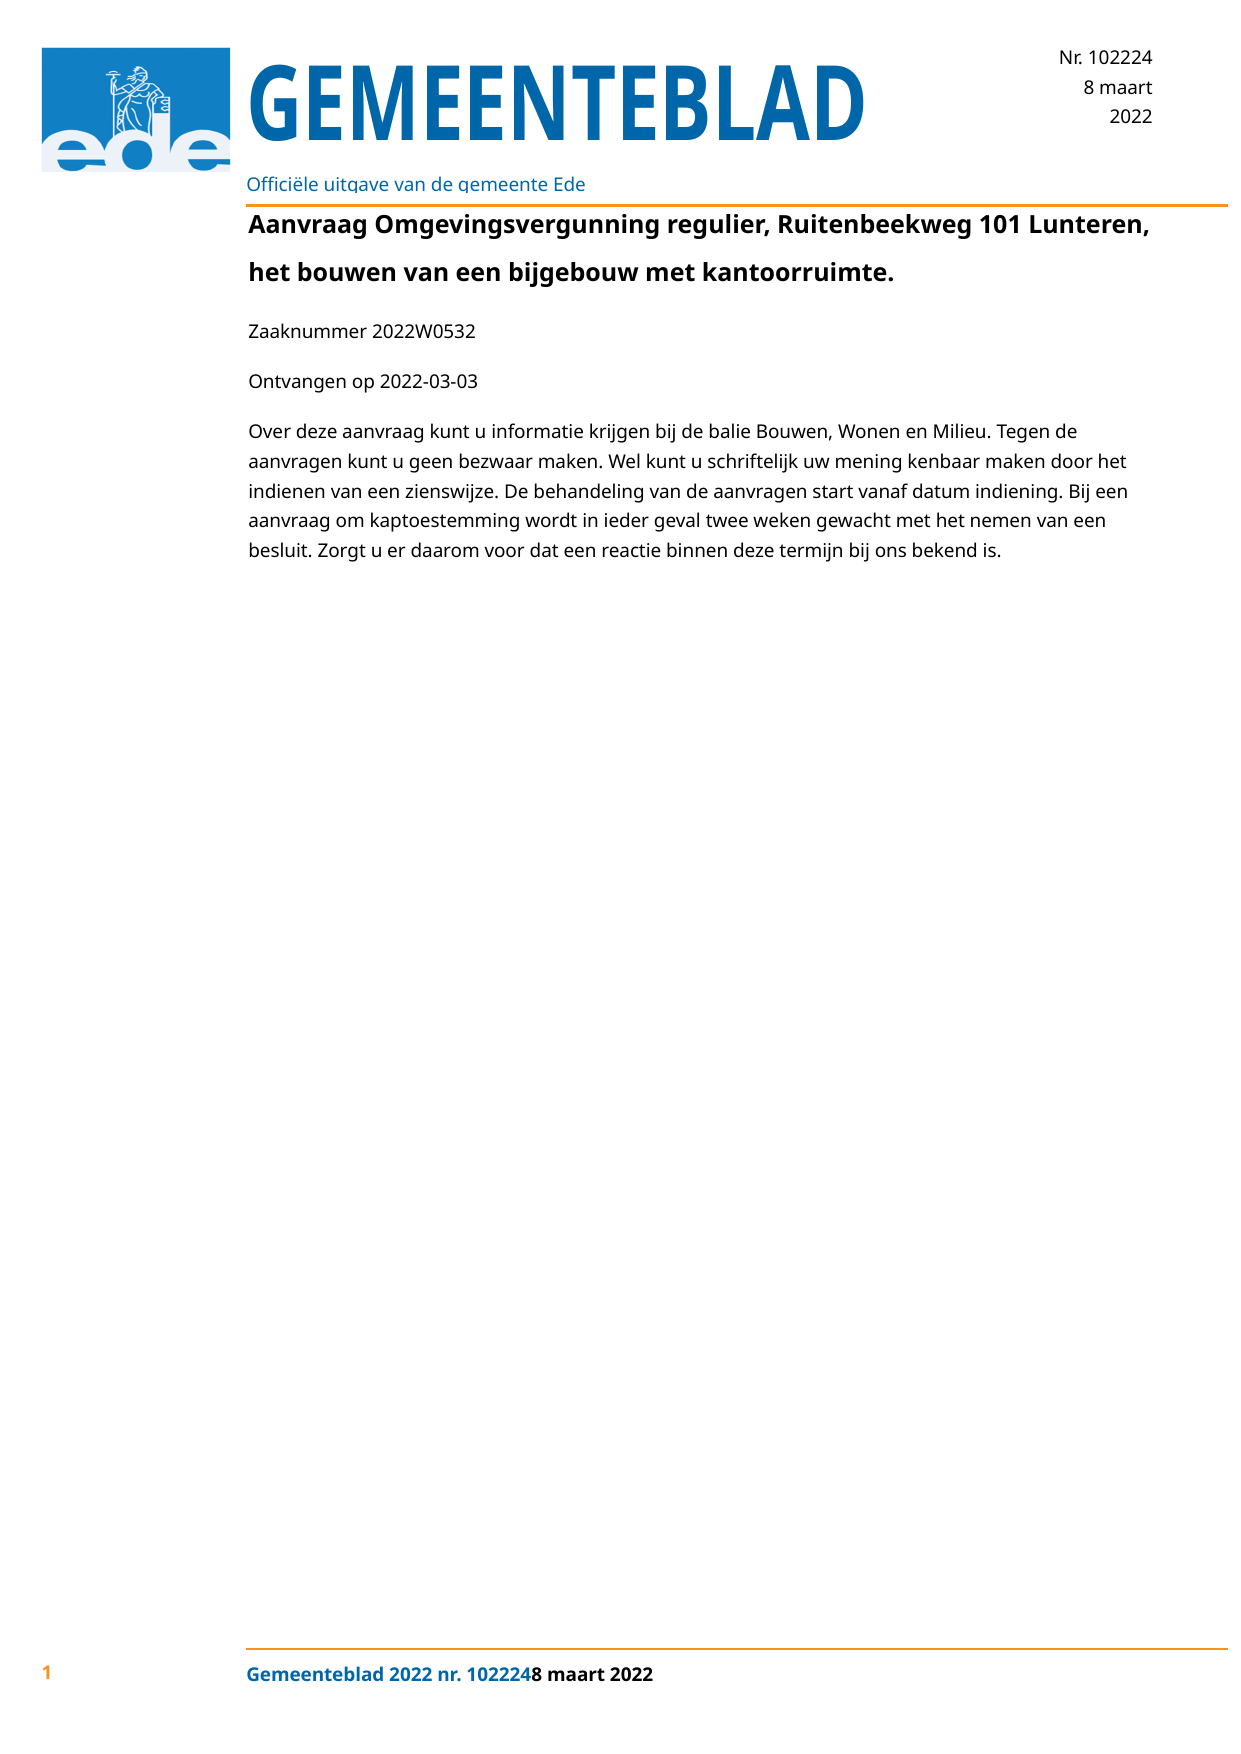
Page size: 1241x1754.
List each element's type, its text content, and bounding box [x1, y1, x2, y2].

text Ontvangen op 2022-03-03 [248, 368, 1152, 394]
text Zaaknummer 2022W0532 [248, 318, 1152, 344]
text Over deze aanvraag kunt u informatie krijgen bij de balie Bouwen, Wonen en Milieu. Tegen de aanvragen kunt u geen bezwaar maken. Wel kunt u schriftelijk uw mening kenbaar maken door het indienen van een zienswijze. De behandeling van de aanvragen start vanaf datum indiening. Bij een aanvraag om kaptoestemming wordt in ieder geval twee weken gewacht met het nemen van een besluit. Zorgt u er daarom voor dat een reactie binnen deze termijn bij ons bekend is. [248, 419, 1152, 563]
text Aanvraag Omgevingsvergunning regulier, Ruitenbeekweg 101 Lunteren, het bouwen van een bijgebouw met kantoorruimte. [248, 207, 1152, 288]
picture [41, 47, 231, 172]
